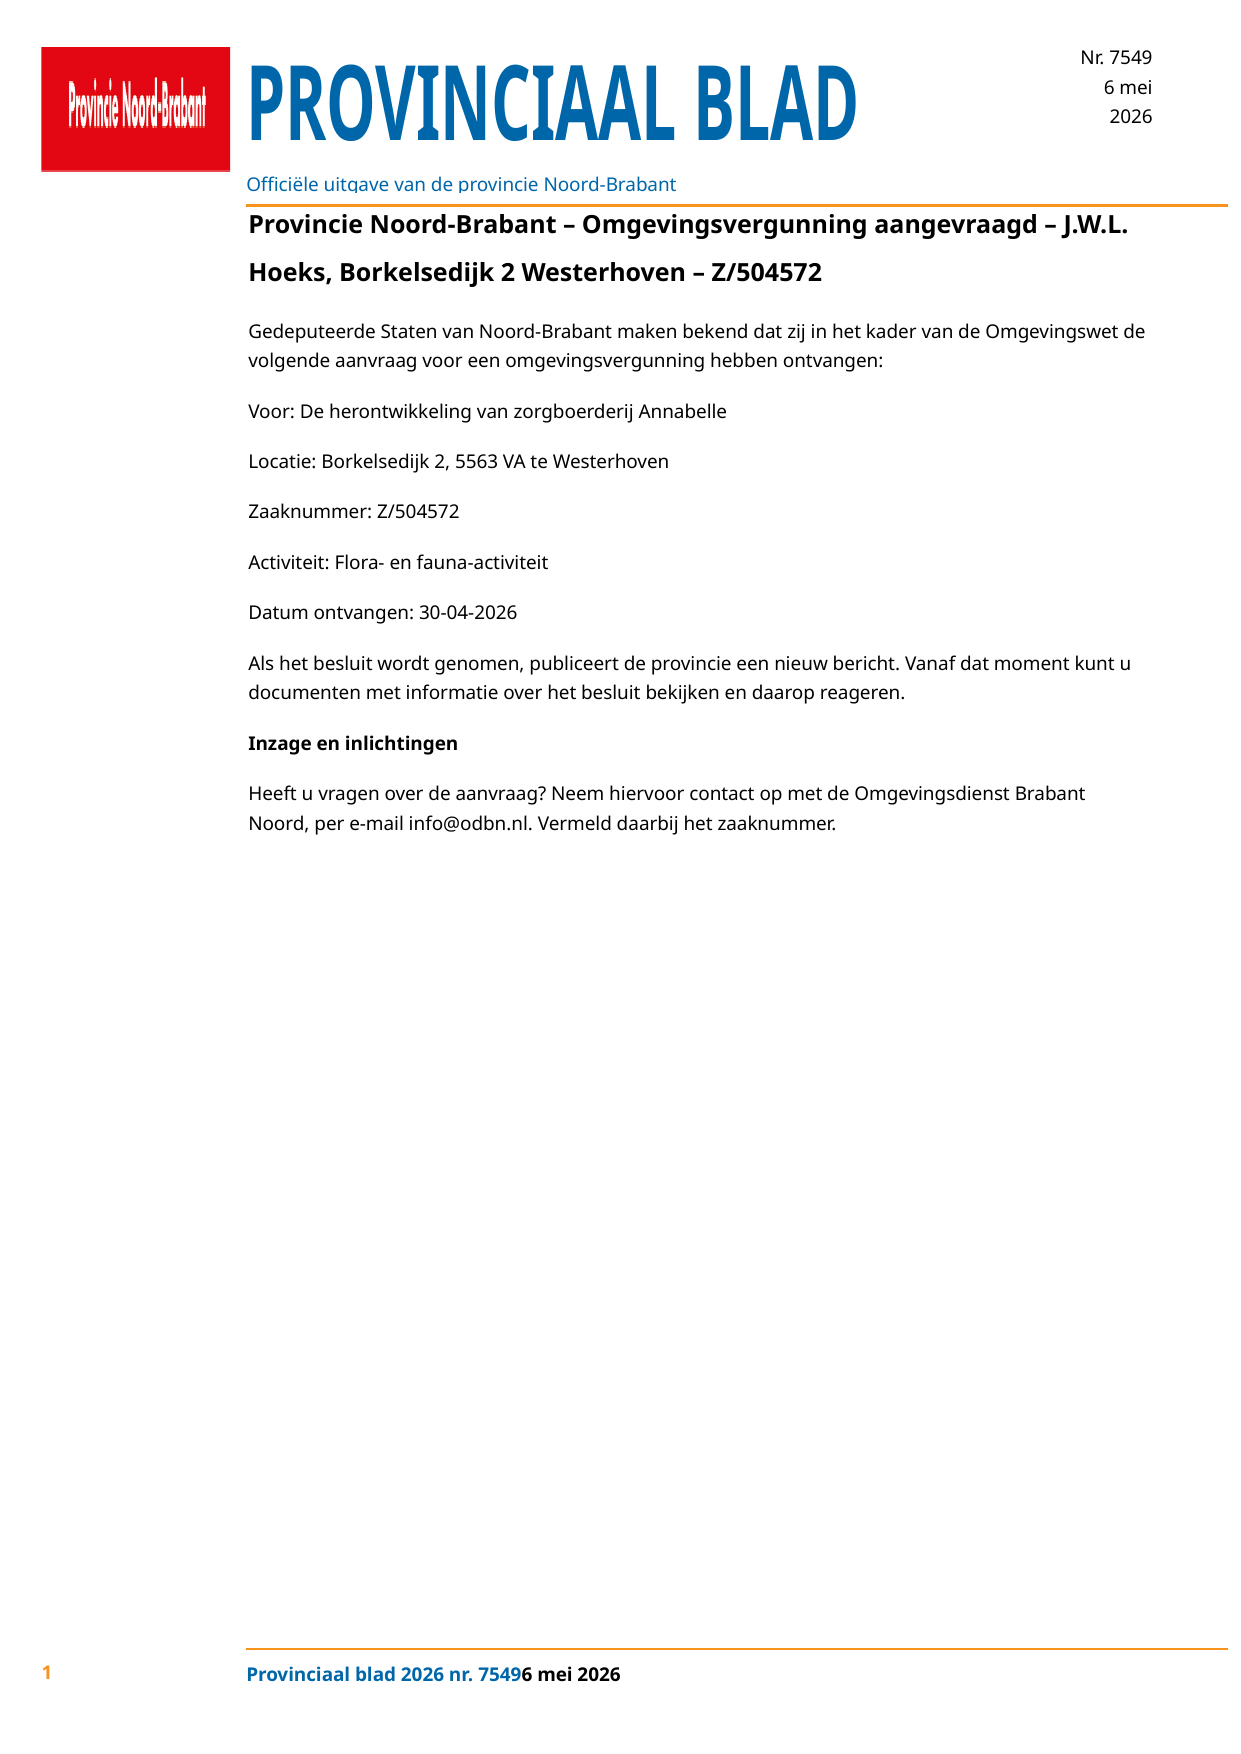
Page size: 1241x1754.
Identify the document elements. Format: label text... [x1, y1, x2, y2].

text Heeft u vragen over de aanvraag? Neem hiervoor contact op met de Omgevingsdienst Brabant Noord, per e-mail info@odbn.nl. Vermeld daarbij het zaaknummer. [248, 780, 1152, 836]
text Provincie Noord-Brabant – Omgevingsvergunning aangevraagd – J.W.L. Hoeks, Borkelsedijk 2 Westerhoven – Z/504572 [248, 207, 1152, 288]
text Gedeputeerde Staten van Noord-Brabant maken bekend dat zij in het kader van de Omgevingswet de volgende aanvraag voor een omgevingsvergunning hebben ontvangen: [248, 318, 1152, 373]
text Locatie: Borkelsedijk 2, 5563 VA te Westerhoven [248, 448, 1152, 474]
text Datum ontvangen: 30-04-2026 [248, 599, 1152, 625]
text Als het besluit wordt genomen, publiceert de provincie een nieuw bericht. Vanaf dat moment kunt u documenten met informatie over het besluit bekijken en daarop reageren. [248, 650, 1152, 705]
text Voor: De herontwikkeling van zorgboerderij Annabelle [248, 398, 1152, 424]
text Activiteit: Flora- en fauna-activiteit [248, 549, 1152, 575]
text Inzage en inlichtingen [248, 730, 1152, 756]
picture [41, 47, 231, 172]
text Zaaknummer: Z/504572 [248, 499, 1152, 524]
